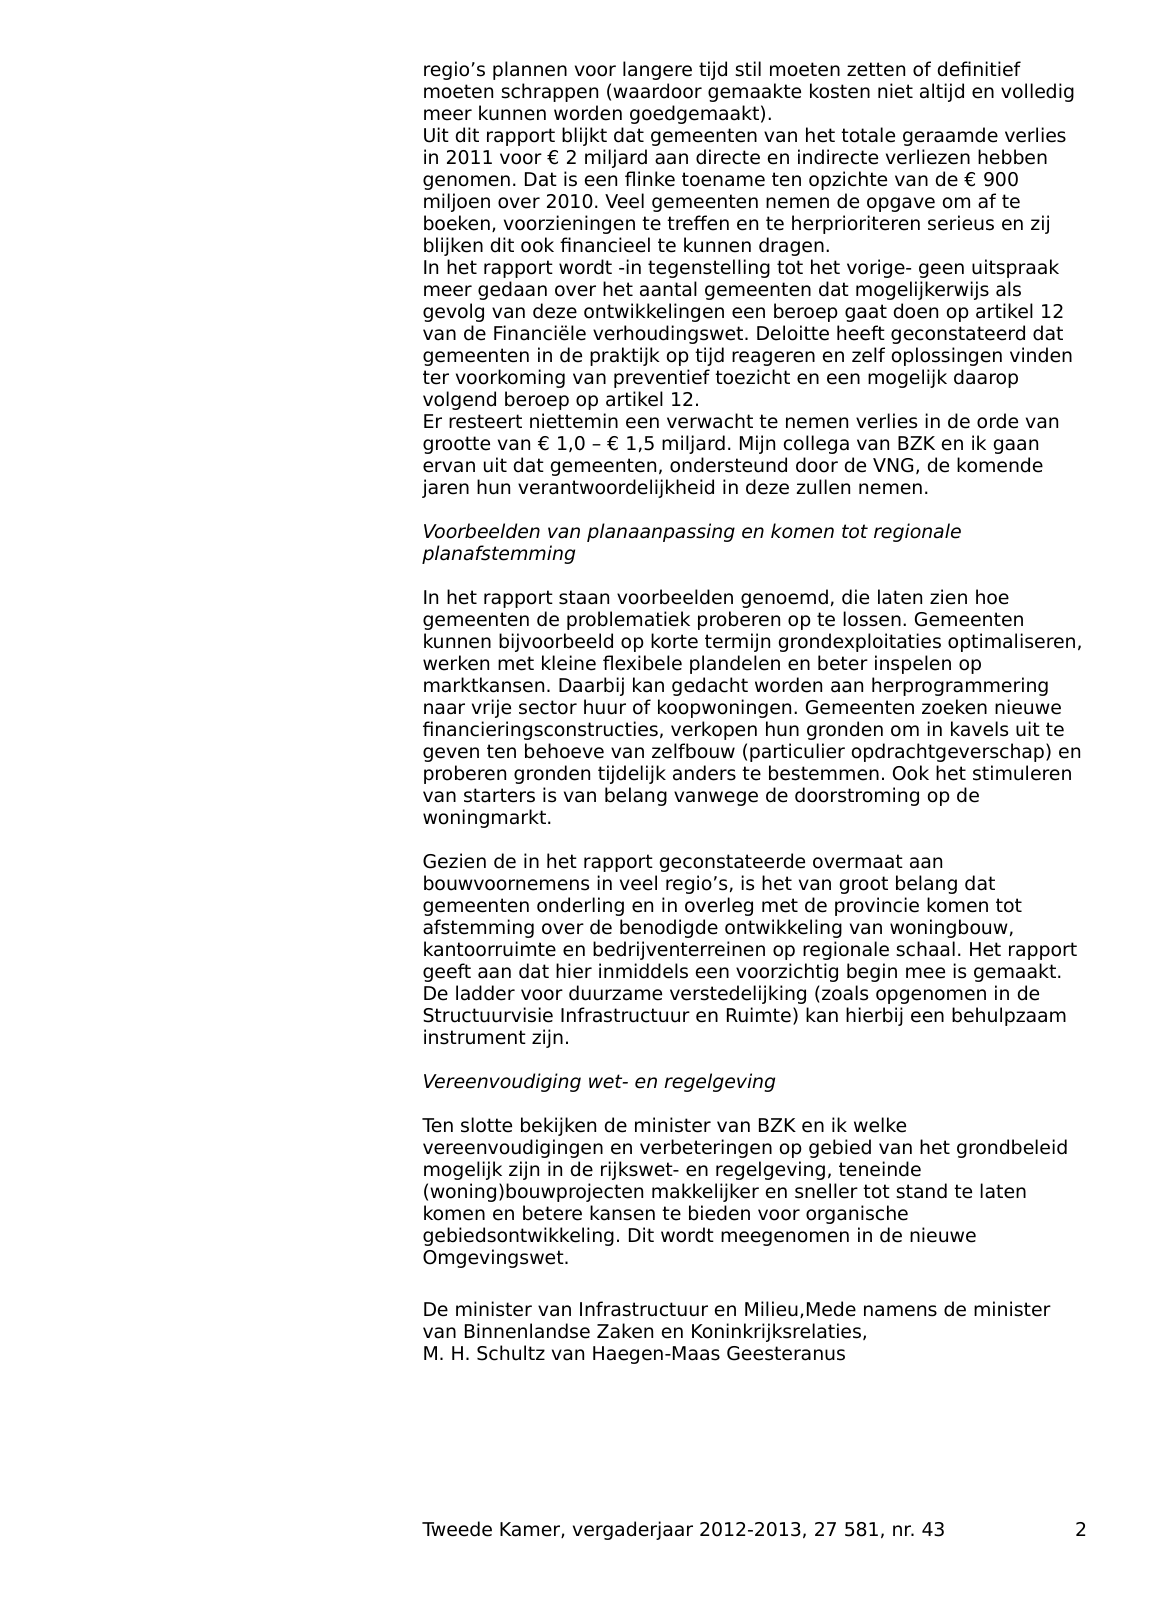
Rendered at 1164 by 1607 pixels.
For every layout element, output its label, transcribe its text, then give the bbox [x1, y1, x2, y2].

text De minister van Infrastructuur en Milieu,Mede namens de minister van Binnenlandse Zaken en Koninkrijksrelaties, M. H. Schultz van Haegen-Maas Geesteranus [422, 1299, 1087, 1365]
text Gezien de in het rapport geconstateerde overmaat aan bouwvoornemens in veel regio’s, is het van groot belang dat gemeenten onderling en in overleg met de provincie komen tot afstemming over de benodigde ontwikkeling van woningbouw, kantoorruimte en bedrijventerreinen op regionale schaal. Het rapport geeft aan dat hier inmiddels een voorzichtig begin mee is gemaakt. De ladder voor duurzame verstedelijking (zoals opgenomen in de Structuurvisie Infrastructuur en Ruimte) kan hierbij een behulpzaam instrument zijn. [422, 851, 1087, 1049]
subtitle Vereenvoudiging wet- en regelgeving [422, 1071, 1087, 1093]
text Uit dit rapport blijkt dat gemeenten van het totale geraamde verlies in 2011 voor € 2 miljard aan directe en indirecte verliezen hebben genomen. Dat is een flinke toename ten opzichte van de € 900 miljoen over 2010. Veel gemeenten nemen de opgave om af te boeken, voorzieningen te treffen en te herprioriteren serieus en zij blijken dit ook financieel te kunnen dragen. [422, 125, 1087, 257]
text regio’s plannen voor langere tijd stil moeten zetten of definitief moeten schrappen (waardoor gemaakte kosten niet altijd en volledig meer kunnen worden goedgemaakt). [422, 59, 1087, 125]
text In het rapport staan voorbeelden genoemd, die laten zien hoe gemeenten de problematiek proberen op te lossen. Gemeenten kunnen bijvoorbeeld op korte termijn grondexploitaties optimaliseren, werken met kleine flexibele plandelen en beter inspelen op marktkansen. Daarbij kan gedacht worden aan herprogrammering naar vrije sector huur of koopwoningen. Gemeenten zoeken nieuwe financieringsconstructies, verkopen hun gronden om in kavels uit te geven ten behoeve van zelfbouw (particulier opdrachtgeverschap) en proberen gronden tijdelijk anders te bestemmen. Ook het stimuleren van starters is van belang vanwege de doorstroming op de woningmarkt. [422, 587, 1087, 829]
subtitle Voorbeelden van planaanpassing en komen tot regionale planafstemming [422, 521, 1087, 565]
text In het rapport wordt -in tegenstelling tot het vorige- geen uitspraak meer gedaan over het aantal gemeenten dat mogelijkerwijs als gevolg van deze ontwikkelingen een beroep gaat doen op artikel 12 van de Financiële verhoudingswet. Deloitte heeft geconstateerd dat gemeenten in de praktijk op tijd reageren en zelf oplossingen vinden ter voorkoming van preventief toezicht en een mogelijk daarop volgend beroep op artikel 12. [422, 257, 1087, 411]
text Er resteert niettemin een verwacht te nemen verlies in de orde van grootte van € 1,0 – € 1,5 miljard. Mijn collega van BZK en ik gaan ervan uit dat gemeenten, ondersteund door de VNG, de komende jaren hun verantwoordelijkheid in deze zullen nemen. [422, 411, 1087, 499]
text Ten slotte bekijken de minister van BZK en ik welke vereenvoudigingen en verbeteringen op gebied van het grondbeleid mogelijk zijn in de rijkswet- en regelgeving, teneinde (woning)bouwprojecten makkelijker en sneller tot stand te laten komen en betere kansen te bieden voor organische gebiedsontwikkeling. Dit wordt meegenomen in de nieuwe Omgevingswet. [422, 1115, 1087, 1269]
